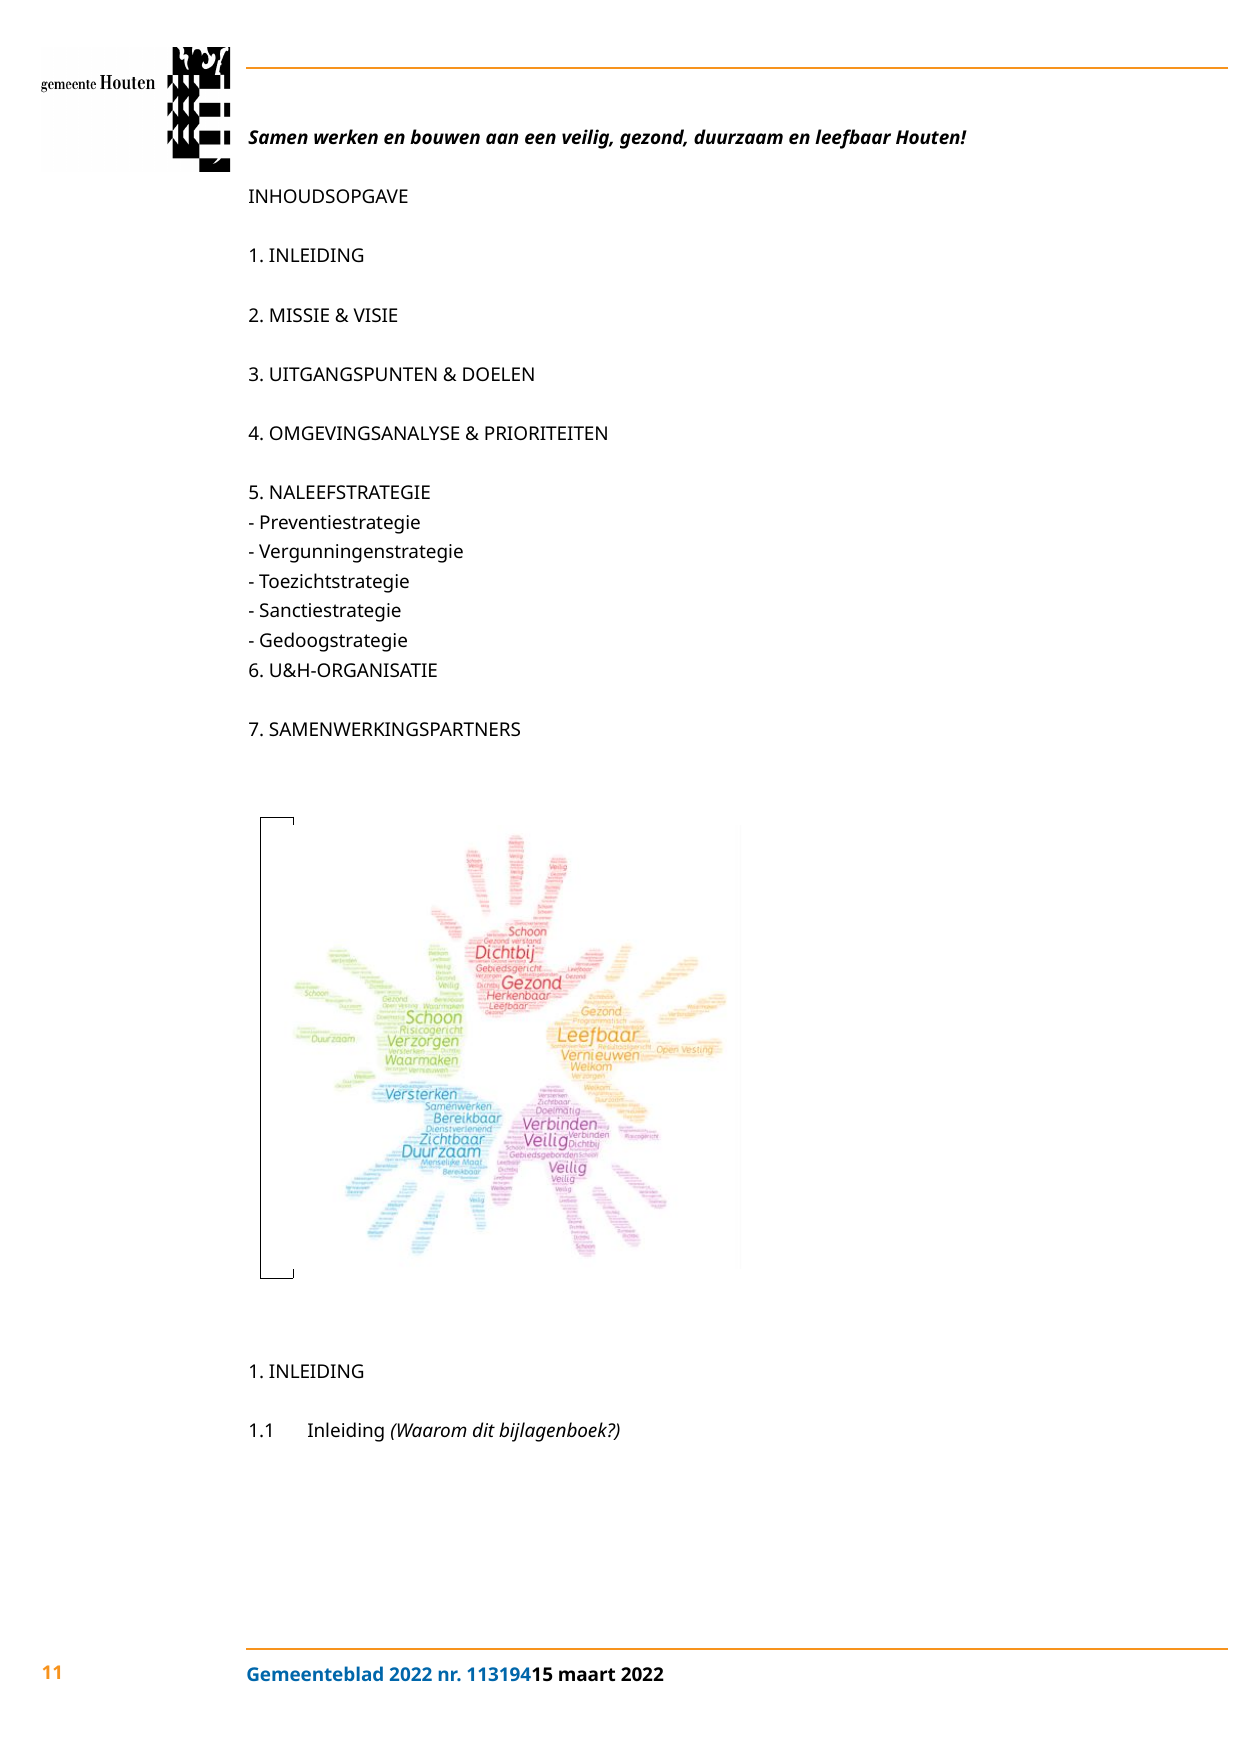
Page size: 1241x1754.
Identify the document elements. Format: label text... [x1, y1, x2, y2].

text INHOUDSOPGAVE [248, 183, 1152, 209]
text 2. MISSIE & VISIE [248, 302, 1152, 328]
text - Toezichtstrategie [248, 568, 1152, 594]
text 6. U&H-ORGANISATIE [248, 657, 1152, 683]
text 1. INLEIDING [248, 243, 1152, 268]
picture [41, 47, 231, 172]
text - Vergunningenstrategie [248, 538, 1152, 564]
text 1. INLEIDING [248, 1358, 1152, 1384]
text - Gedoogstrategie [248, 627, 1152, 653]
text - Sanctiestrategie [248, 598, 1152, 623]
picture [268, 825, 742, 1269]
text Samen werken en bouwen aan een veilig, gezond, duurzaam en leefbaar Houten! [248, 124, 1152, 150]
text 5. NALEEFSTRATEGIE [248, 479, 1152, 505]
list Inleiding (Waarom dit bijlagenboek?) [248, 1417, 1152, 1443]
text 4. OMGEVINGSANALYSE & PRIORITEITEN [248, 420, 1152, 446]
text 3. UITGANGSPUNTEN & DOELEN [248, 361, 1152, 387]
text 7. SAMENWERKINGSPARTNERS [248, 716, 1152, 742]
text - Preventiestrategie [248, 509, 1152, 535]
